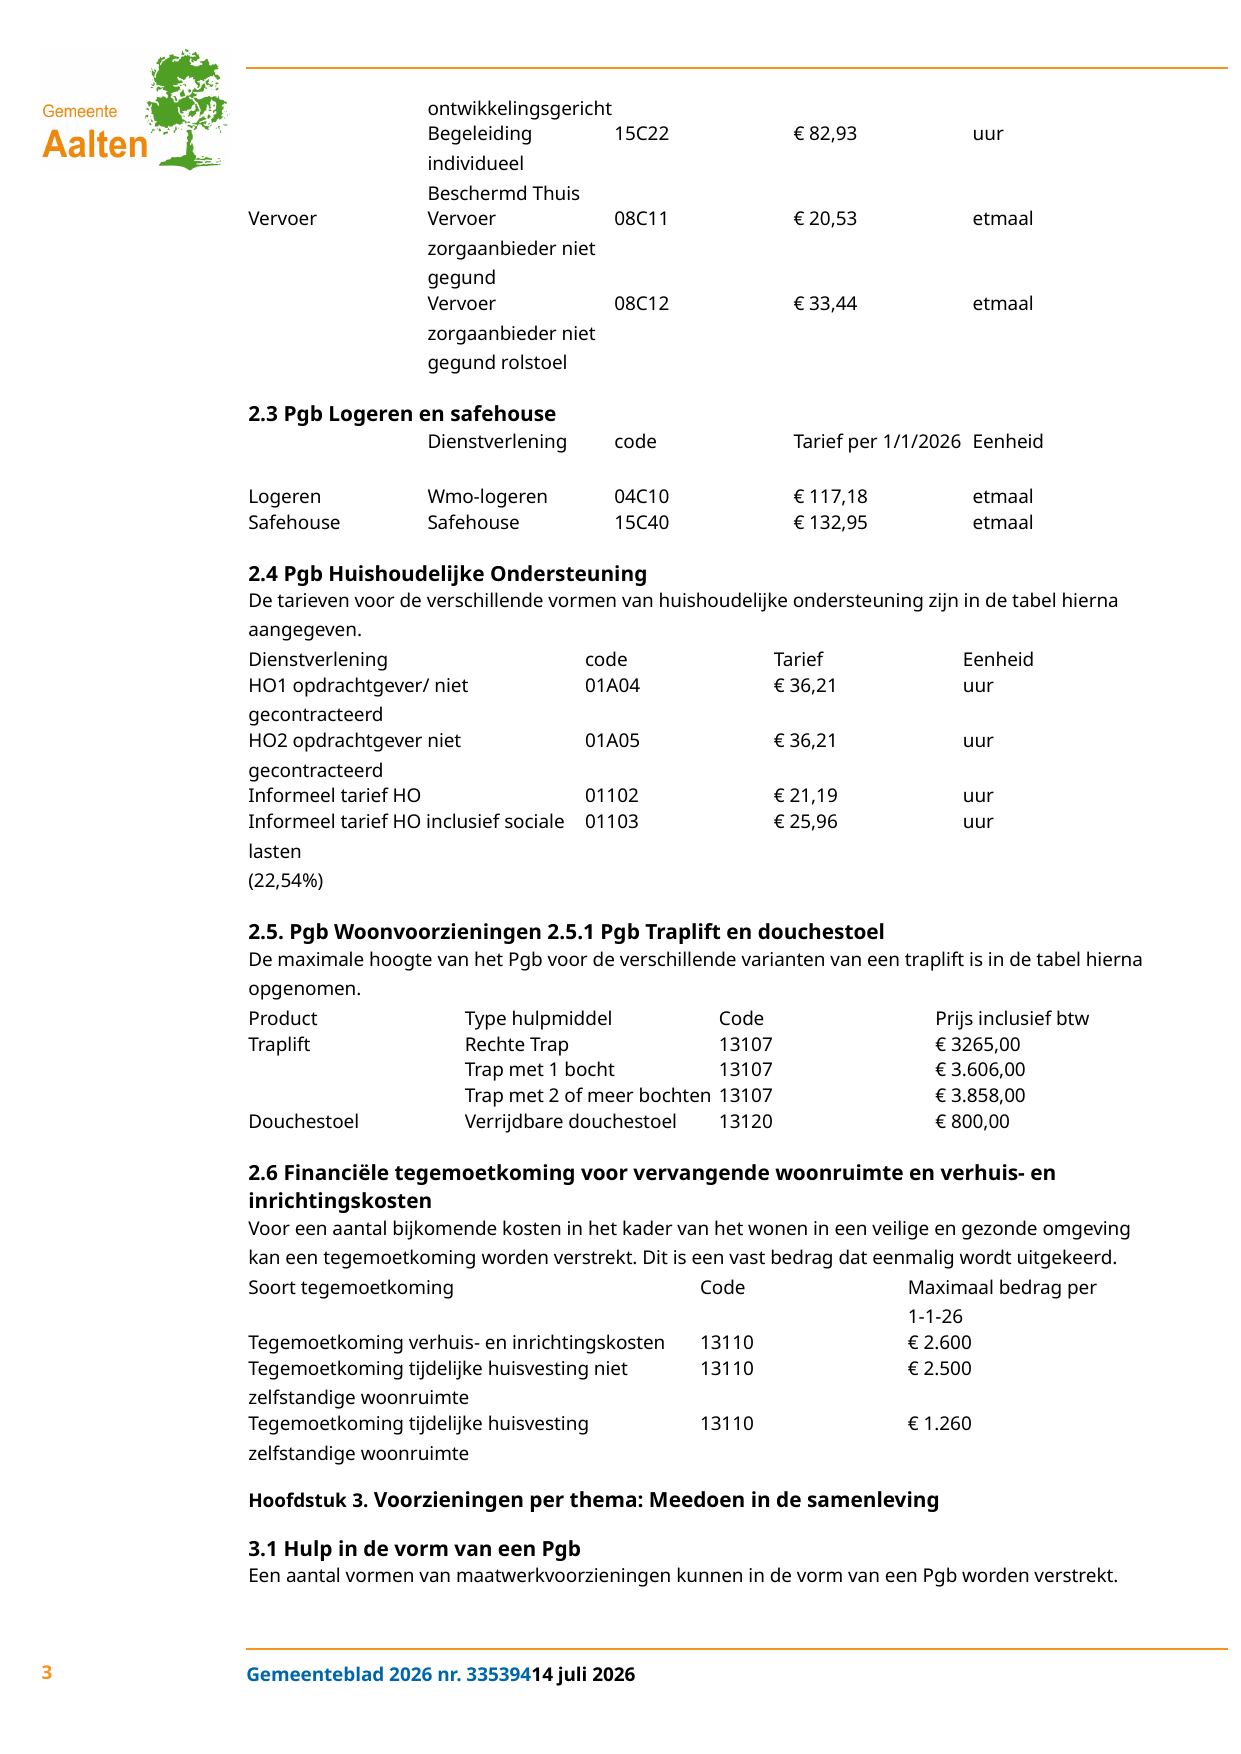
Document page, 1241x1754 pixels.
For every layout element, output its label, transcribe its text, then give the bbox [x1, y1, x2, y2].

text De maximale hoogte van het Pgb voor de verschillende varianten van een traplift is in de tabel hierna opgenomen. [248, 946, 1152, 1001]
table_header Eenheid [963, 646, 1152, 672]
table_cell etmaal [973, 483, 1152, 509]
table_header Code [700, 1274, 908, 1329]
table_cell Vervoer [248, 205, 427, 290]
table_cell € 36,21 [774, 728, 963, 783]
table_cell € 82,93 [793, 121, 972, 205]
text De tarieven voor de verschillende vormen van huishoudelijke ondersteuning zijn in de tabel hierna aangegeven. [248, 587, 1152, 642]
table_cell Tegemoetkoming tijdelijke huisvesting niet zelfstandige woonruimte [248, 1355, 700, 1410]
table_cell [793, 95, 972, 121]
table_cell 08C12 [614, 290, 793, 375]
table_cell 13110 [700, 1410, 908, 1466]
table_cell Trap met 1 bocht [465, 1057, 719, 1082]
table_cell uur [963, 728, 1152, 783]
table_cell € 2.500 [908, 1355, 1152, 1410]
text Een aantal vormen van maatwerkvoorzieningen kunnen in de vorm van een Pgb worden verstrekt. [248, 1563, 1152, 1588]
table_cell Vervoer zorgaanbieder niet gegund rolstoel [427, 290, 614, 375]
text 2.5. Pgb Woonvoorzieningen 2.5.1 Pgb Traplift en douchestoel [248, 917, 1152, 946]
picture [41, 47, 231, 172]
text 2.4 Pgb Huishoudelijke Ondersteuning [248, 559, 1152, 587]
table_cell [248, 290, 427, 375]
table_cell 01103 [585, 809, 774, 893]
table_cell 15C22 [614, 121, 793, 205]
table_cell Traplift [248, 1031, 464, 1057]
table_cell 13110 [700, 1329, 908, 1355]
table_cell 13107 [719, 1031, 935, 1057]
text Hoofdstuk 3. Voorzieningen per thema: Meedoen in de samenleving [248, 1485, 1152, 1513]
table_cell € 3.858,00 [935, 1082, 1152, 1108]
table_cell Douchestoel [248, 1108, 464, 1134]
table_cell 13107 [719, 1057, 935, 1082]
table_cell 04C10 [614, 483, 793, 509]
table_cell uur [973, 121, 1152, 205]
table_cell Logeren [248, 483, 427, 509]
table_header Dienstverlening [427, 428, 614, 483]
text 2.6 Financiële tegemoetkoming voor vervangende woonruimte en verhuis- en inrichtingskosten [248, 1158, 1152, 1215]
table_cell 01102 [585, 783, 774, 808]
table_cell € 33,44 [793, 290, 972, 375]
text 2.3 Pgb Logeren en safehouse [248, 399, 1152, 428]
table_cell Informeel tarief HO [248, 783, 585, 808]
table_cell Tegemoetkoming tijdelijke huisvesting zelfstandige woonruimte [248, 1410, 700, 1466]
table_cell uur [963, 783, 1152, 808]
table_cell € 117,18 [793, 483, 972, 509]
table_cell € 3265,00 [935, 1031, 1152, 1057]
table_cell Informeel tarief HO inclusief sociale lasten (22,54%) [248, 809, 585, 893]
table_header [248, 428, 427, 483]
table_header Code [719, 1005, 935, 1031]
table_cell 13110 [700, 1355, 908, 1410]
table_header Product [248, 1005, 464, 1031]
table_cell etmaal [973, 205, 1152, 290]
table_cell ontwikkelingsgericht [427, 95, 614, 121]
table_cell 13120 [719, 1108, 935, 1134]
table_cell € 132,95 [793, 509, 972, 534]
table_header Prijs inclusief btw [935, 1005, 1152, 1031]
table_cell HO2 opdrachtgever niet gecontracteerd [248, 728, 585, 783]
table_cell € 1.260 [908, 1410, 1152, 1466]
table_cell [614, 95, 793, 121]
table_header Eenheid [973, 428, 1152, 483]
table_cell Trap met 2 of meer bochten [465, 1082, 719, 1108]
table_cell € 2.600 [908, 1329, 1152, 1355]
table_cell Safehouse [427, 509, 614, 534]
table_cell € 20,53 [793, 205, 972, 290]
table_header Tarief [774, 646, 963, 672]
table_cell Begeleiding individueel Beschermd Thuis [427, 121, 614, 205]
text 3.1 Hulp in de vorm van een Pgb [248, 1534, 1152, 1563]
table_cell Vervoer zorgaanbieder niet gegund [427, 205, 614, 290]
text Voor een aantal bijkomende kosten in het kader van het wonen in een veilige en gezonde omgeving kan een tegemoetkoming worden verstrekt. Dit is een vast bedrag dat eenmalig wordt uitgekeerd. [248, 1215, 1152, 1270]
table_header Soort tegemoetkoming [248, 1274, 700, 1329]
table_cell 15C40 [614, 509, 793, 534]
table_cell € 21,19 [774, 783, 963, 808]
table_cell € 800,00 [935, 1108, 1152, 1134]
table_header code [614, 428, 793, 483]
table_header Tarief per 1/1/2026 [793, 428, 972, 483]
table_cell etmaal [973, 290, 1152, 375]
table_cell uur [963, 672, 1152, 727]
table_cell [248, 121, 427, 205]
table_header Maximaal bedrag per 1-1-26 [908, 1274, 1152, 1329]
table_cell Safehouse [248, 509, 427, 534]
table_cell uur [963, 809, 1152, 893]
table_cell [248, 1057, 464, 1082]
table_cell 01A04 [585, 672, 774, 727]
table_cell etmaal [973, 509, 1152, 534]
table_cell € 25,96 [774, 809, 963, 893]
table_cell HO1 opdrachtgever/ niet gecontracteerd [248, 672, 585, 727]
table_header code [585, 646, 774, 672]
table_cell Tegemoetkoming verhuis- en inrichtingskosten [248, 1329, 700, 1355]
table_cell [973, 95, 1152, 121]
table_cell Wmo-logeren [427, 483, 614, 509]
table_cell Rechte Trap [465, 1031, 719, 1057]
table_cell 13107 [719, 1082, 935, 1108]
table_cell [248, 95, 427, 121]
table_header Type hulpmiddel [465, 1005, 719, 1031]
table_cell 01A05 [585, 728, 774, 783]
table_cell Verrijdbare douchestoel [465, 1108, 719, 1134]
table_cell 08C11 [614, 205, 793, 290]
table_header Dienstverlening [248, 646, 585, 672]
table_cell € 36,21 [774, 672, 963, 727]
table_cell [248, 1082, 464, 1108]
table_cell € 3.606,00 [935, 1057, 1152, 1082]
